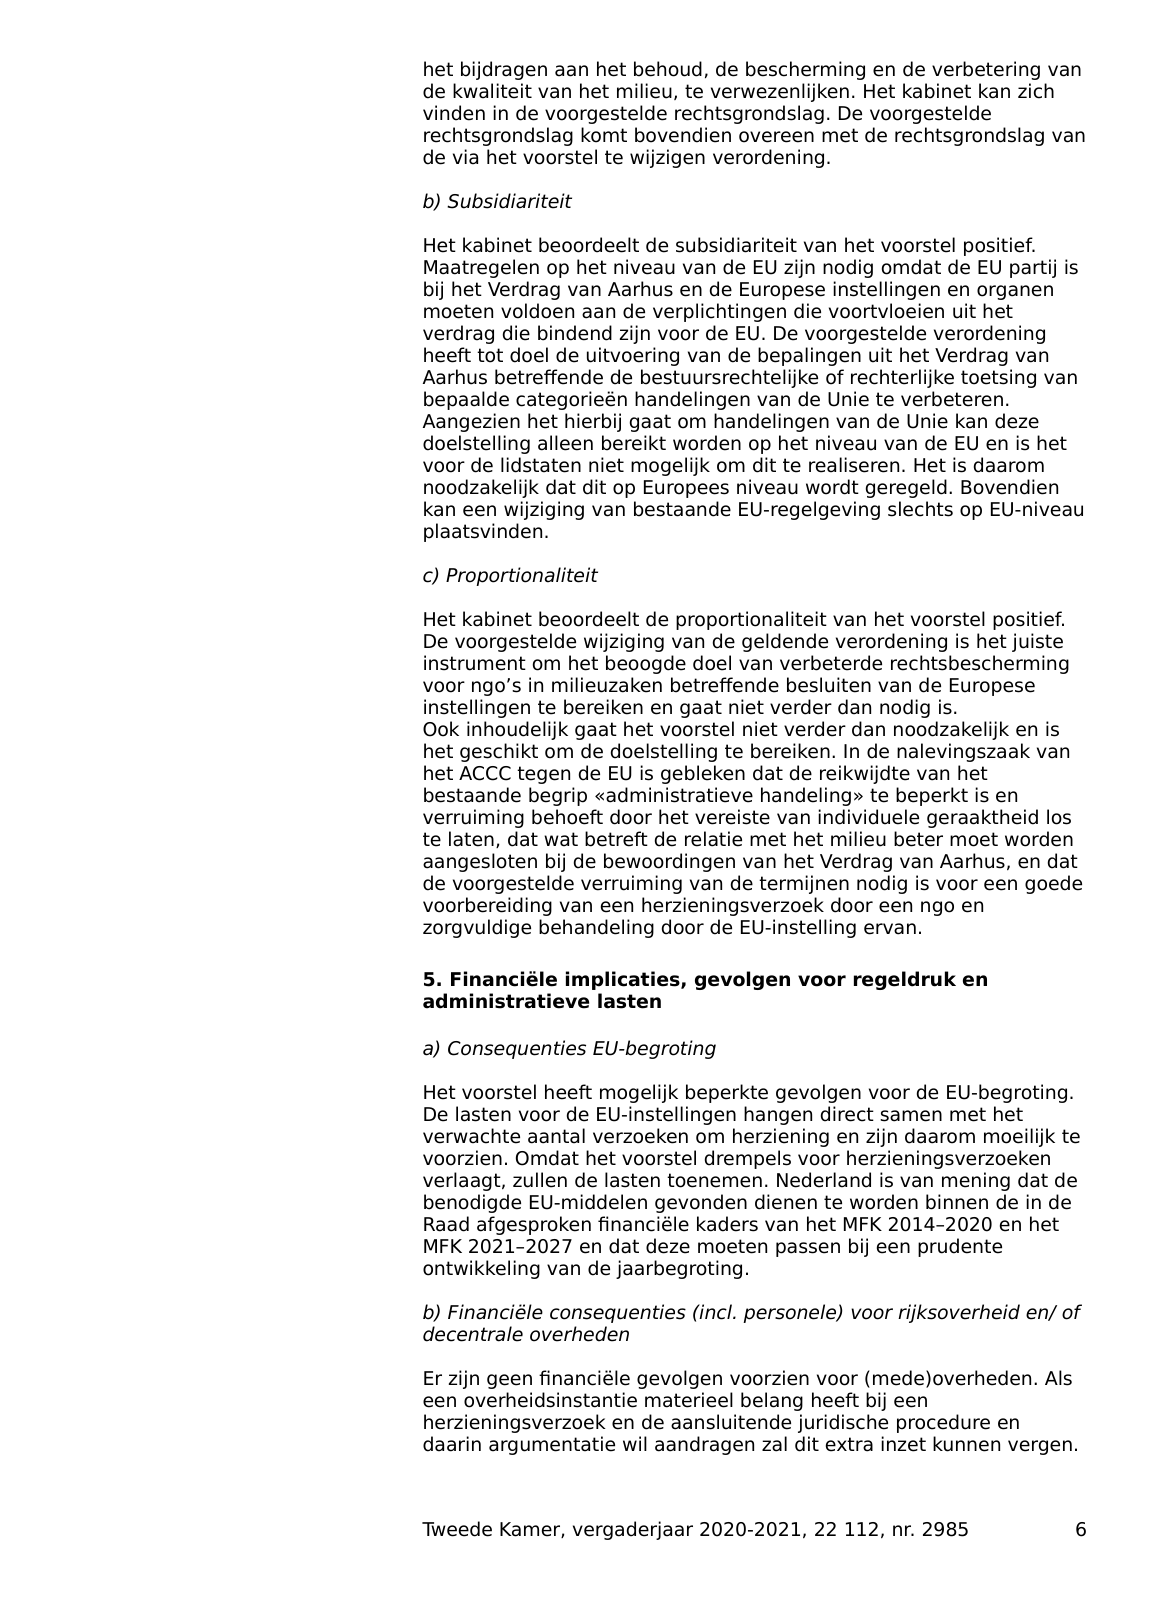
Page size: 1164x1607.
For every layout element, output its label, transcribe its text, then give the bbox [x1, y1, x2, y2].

subtitle c) Proportionaliteit [422, 565, 1087, 587]
subtitle 5. Financiële implicaties, gevolgen voor regeldruk en administratieve lasten [422, 969, 1087, 1013]
text het bijdragen aan het behoud, de bescherming en de verbetering van de kwaliteit van het milieu, te verwezenlijken. Het kabinet kan zich vinden in de voorgestelde rechtsgrondslag. De voorgestelde rechtsgrondslag komt bovendien overeen met de rechtsgrondslag van de via het voorstel te wijzigen verordening. [422, 59, 1087, 169]
subtitle b) Subsidiariteit [422, 191, 1087, 213]
text Het kabinet beoordeelt de proportionaliteit van het voorstel positief. De voorgestelde wijziging van de geldende verordening is het juiste instrument om het beoogde doel van verbeterde rechtsbescherming voor ngo’s in milieuzaken betreffende besluiten van de Europese instellingen te bereiken en gaat niet verder dan nodig is. [422, 609, 1087, 719]
text Ook inhoudelijk gaat het voorstel niet verder dan noodzakelijk en is het geschikt om de doelstelling te bereiken. In de nalevingszaak van het ACCC tegen de EU is gebleken dat de reikwijdte van het bestaande begrip «administratieve handeling» te beperkt is en verruiming behoeft door het vereiste van individuele geraaktheid los te laten, dat wat betreft de relatie met het milieu beter moet worden aangesloten bij de bewoordingen van het Verdrag van Aarhus, en dat de voorgestelde verruiming van de termijnen nodig is voor een goede voorbereiding van een herzieningsverzoek door een ngo en zorgvuldige behandeling door de EU-instelling ervan. [422, 719, 1087, 939]
subtitle a) Consequenties EU-begroting [422, 1038, 1087, 1060]
text Het kabinet beoordeelt de subsidiariteit van het voorstel positief. Maatregelen op het niveau van de EU zijn nodig omdat de EU partij is bij het Verdrag van Aarhus en de Europese instellingen en organen moeten voldoen aan de verplichtingen die voortvloeien uit het verdrag die bindend zijn voor de EU. De voorgestelde verordening heeft tot doel de uitvoering van de bepalingen uit het Verdrag van Aarhus betreffende de bestuursrechtelijke of rechterlijke toetsing van bepaalde categorieën handelingen van de Unie te verbeteren. Aangezien het hierbij gaat om handelingen van de Unie kan deze doelstelling alleen bereikt worden op het niveau van de EU en is het voor de lidstaten niet mogelijk om dit te realiseren. Het is daarom noodzakelijk dat dit op Europees niveau wordt geregeld. Bovendien kan een wijziging van bestaande EU-regelgeving slechts op EU-niveau plaatsvinden. [422, 235, 1087, 543]
text Er zijn geen financiële gevolgen voorzien voor (mede)overheden. Als een overheidsinstantie materieel belang heeft bij een herzieningsverzoek en de aansluitende juridische procedure en daarin argumentatie wil aandragen zal dit extra inzet kunnen vergen. [422, 1368, 1087, 1456]
subtitle b) Financiële consequenties (incl. personele) voor rijksoverheid en/ of decentrale overheden [422, 1302, 1087, 1346]
text Het voorstel heeft mogelijk beperkte gevolgen voor de EU-begroting. De lasten voor de EU-instellingen hangen direct samen met het verwachte aantal verzoeken om herziening en zijn daarom moeilijk te voorzien. Omdat het voorstel drempels voor herzieningsverzoeken verlaagt, zullen de lasten toenemen. Nederland is van mening dat de benodigde EU-middelen gevonden dienen te worden binnen de in de Raad afgesproken financiële kaders van het MFK 2014–2020 en het MFK 2021–2027 en dat deze moeten passen bij een prudente ontwikkeling van de jaarbegroting. [422, 1082, 1087, 1280]
